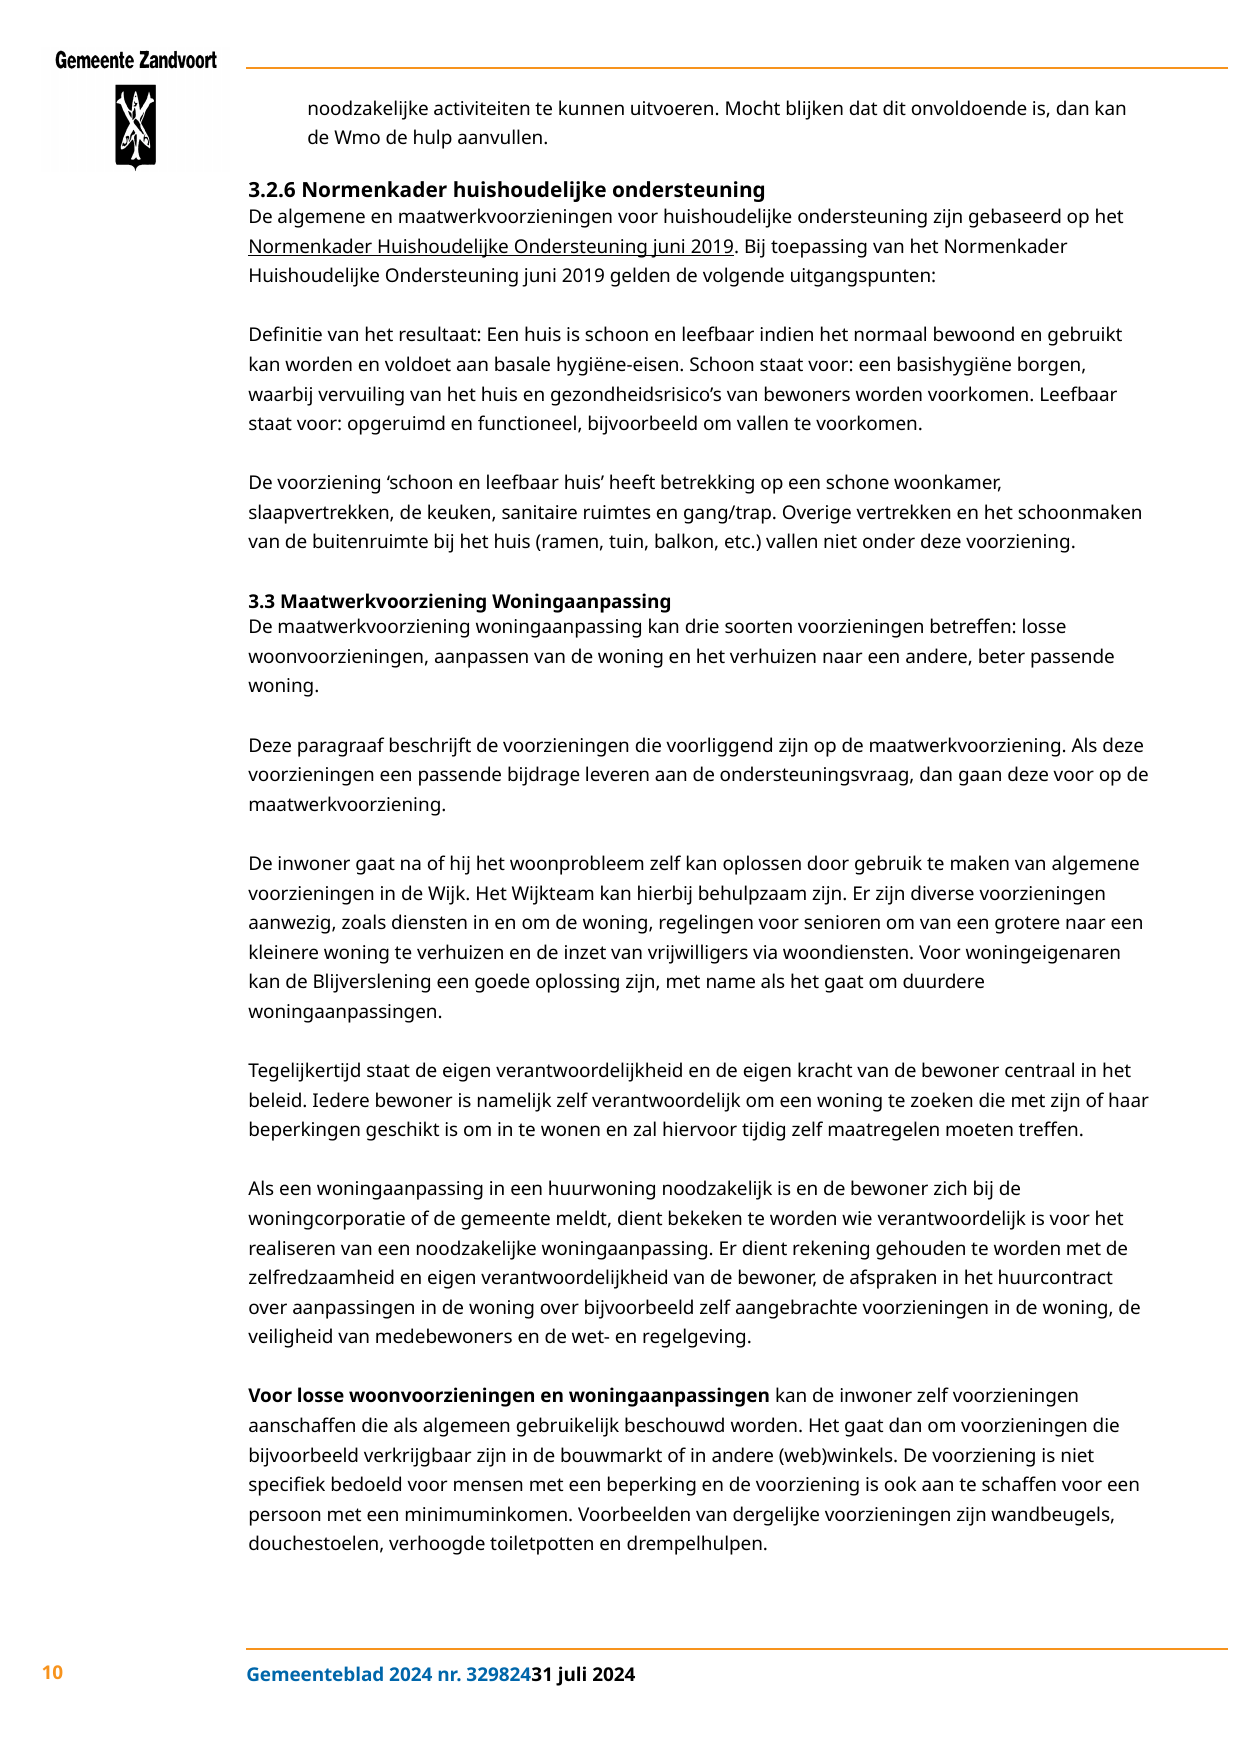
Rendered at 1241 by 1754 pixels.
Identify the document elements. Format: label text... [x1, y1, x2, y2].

text 3.3 Maatwerkvoorziening Woningaanpassing [248, 588, 1152, 613]
text Voor losse woonvoorzieningen en woningaanpassingen kan de inwoner zelf voorzieningen aanschaffen die als algemeen gebruikelijk beschouwd worden. Het gaat dan om voorzieningen die bijvoorbeeld verkrijgbaar zijn in de bouwmarkt of in andere (web)winkels. De voorziening is niet specifiek bedoeld voor mensen met een beperking en de voorziening is ook aan te schaffen voor een persoon met een minimuminkomen. Voorbeelden van dergelijke voorzieningen zijn wandbeugels, douchestoelen, verhoogde toiletpotten en drempelhulpen. [248, 1383, 1152, 1556]
list noodzakelijke activiteiten te kunnen uitvoeren. Mocht blijken dat dit onvoldoende is, dan kan de Wmo de hulp aanvullen. [248, 95, 1152, 150]
text De algemene en maatwerkvoorzieningen voor huishoudelijke ondersteuning zijn gebaseerd op het Normenkader Huishoudelijke Ondersteuning juni 2019. Bij toepassing van het Normenkader Huishoudelijke Ondersteuning juni 2019 gelden de volgende uitgangspunten: [248, 203, 1152, 288]
text De maatwerkvoorziening woningaanpassing kan drie soorten voorzieningen betreffen: losse woonvoorzieningen, aanpassen van de woning en het verhuizen naar een andere, beter passende woning. [248, 613, 1152, 698]
picture [41, 47, 231, 172]
text De inwoner gaat na of hij het woonprobleem zelf kan oplossen door gebruik te maken van algemene voorzieningen in de Wijk. Het Wijkteam kan hierbij behulpzaam zijn. Er zijn diverse voorzieningen aanwezig, zoals diensten in en om de woning, regelingen voor senioren om van een grotere naar een kleinere woning te verhuizen en de inzet van vrijwilligers via woondiensten. Voor woningeigenaren kan de Blijverslening een goede oplossing zijn, met name als het gaat om duurdere woningaanpassingen. [248, 850, 1152, 1024]
text Deze paragraaf beschrijft de voorzieningen die voorliggend zijn op de maatwerkvoorziening. Als deze voorzieningen een passende bijdrage leveren aan de ondersteuningsvraag, dan gaan deze voor op de maatwerkvoorziening. [248, 732, 1152, 817]
text Als een woningaanpassing in een huurwoning noodzakelijk is en de bewoner zich bij de woningcorporatie of de gemeente meldt, dient bekeken te worden wie verantwoordelijk is voor het realiseren van een noodzakelijke woningaanpassing. Er dient rekening gehouden te worden met de zelfredzaamheid en eigen verantwoordelijkheid van de bewoner, de afspraken in het huurcontract over aanpassingen in de woning over bijvoorbeeld zelf aangebrachte voorzieningen in de woning, de veiligheid van medebewoners en de wet- en regelgeving. [248, 1176, 1152, 1349]
text 3.2.6 Normenkader huishoudelijke ondersteuning [248, 175, 1152, 203]
text Definitie van het resultaat: Een huis is schoon en leefbaar indien het normaal bewoond en gebruikt kan worden en voldoet aan basale hygiëne-eisen. Schoon staat voor: een basishygiëne borgen, waarbij vervuiling van het huis en gezondheidsrisico’s van bewoners worden voorkomen. Leefbaar staat voor: opgeruimd en functioneel, bijvoorbeeld om vallen te voorkomen. [248, 322, 1152, 436]
text De voorziening ‘schoon en leefbaar huis’ heeft betrekking op een schone woonkamer, slaapvertrekken, de keuken, sanitaire ruimtes en gang/trap. Overige vertrekken en het schoonmaken van de buitenruimte bij het huis (ramen, tuin, balkon, etc.) vallen niet onder deze voorziening. [248, 469, 1152, 554]
text Tegelijkertijd staat de eigen verantwoordelijkheid en de eigen kracht van de bewoner centraal in het beleid. Iedere bewoner is namelijk zelf verantwoordelijk om een woning te zoeken die met zijn of haar beperkingen geschikt is om in te wonen en zal hiervoor tijdig zelf maatregelen moeten treffen. [248, 1057, 1152, 1142]
